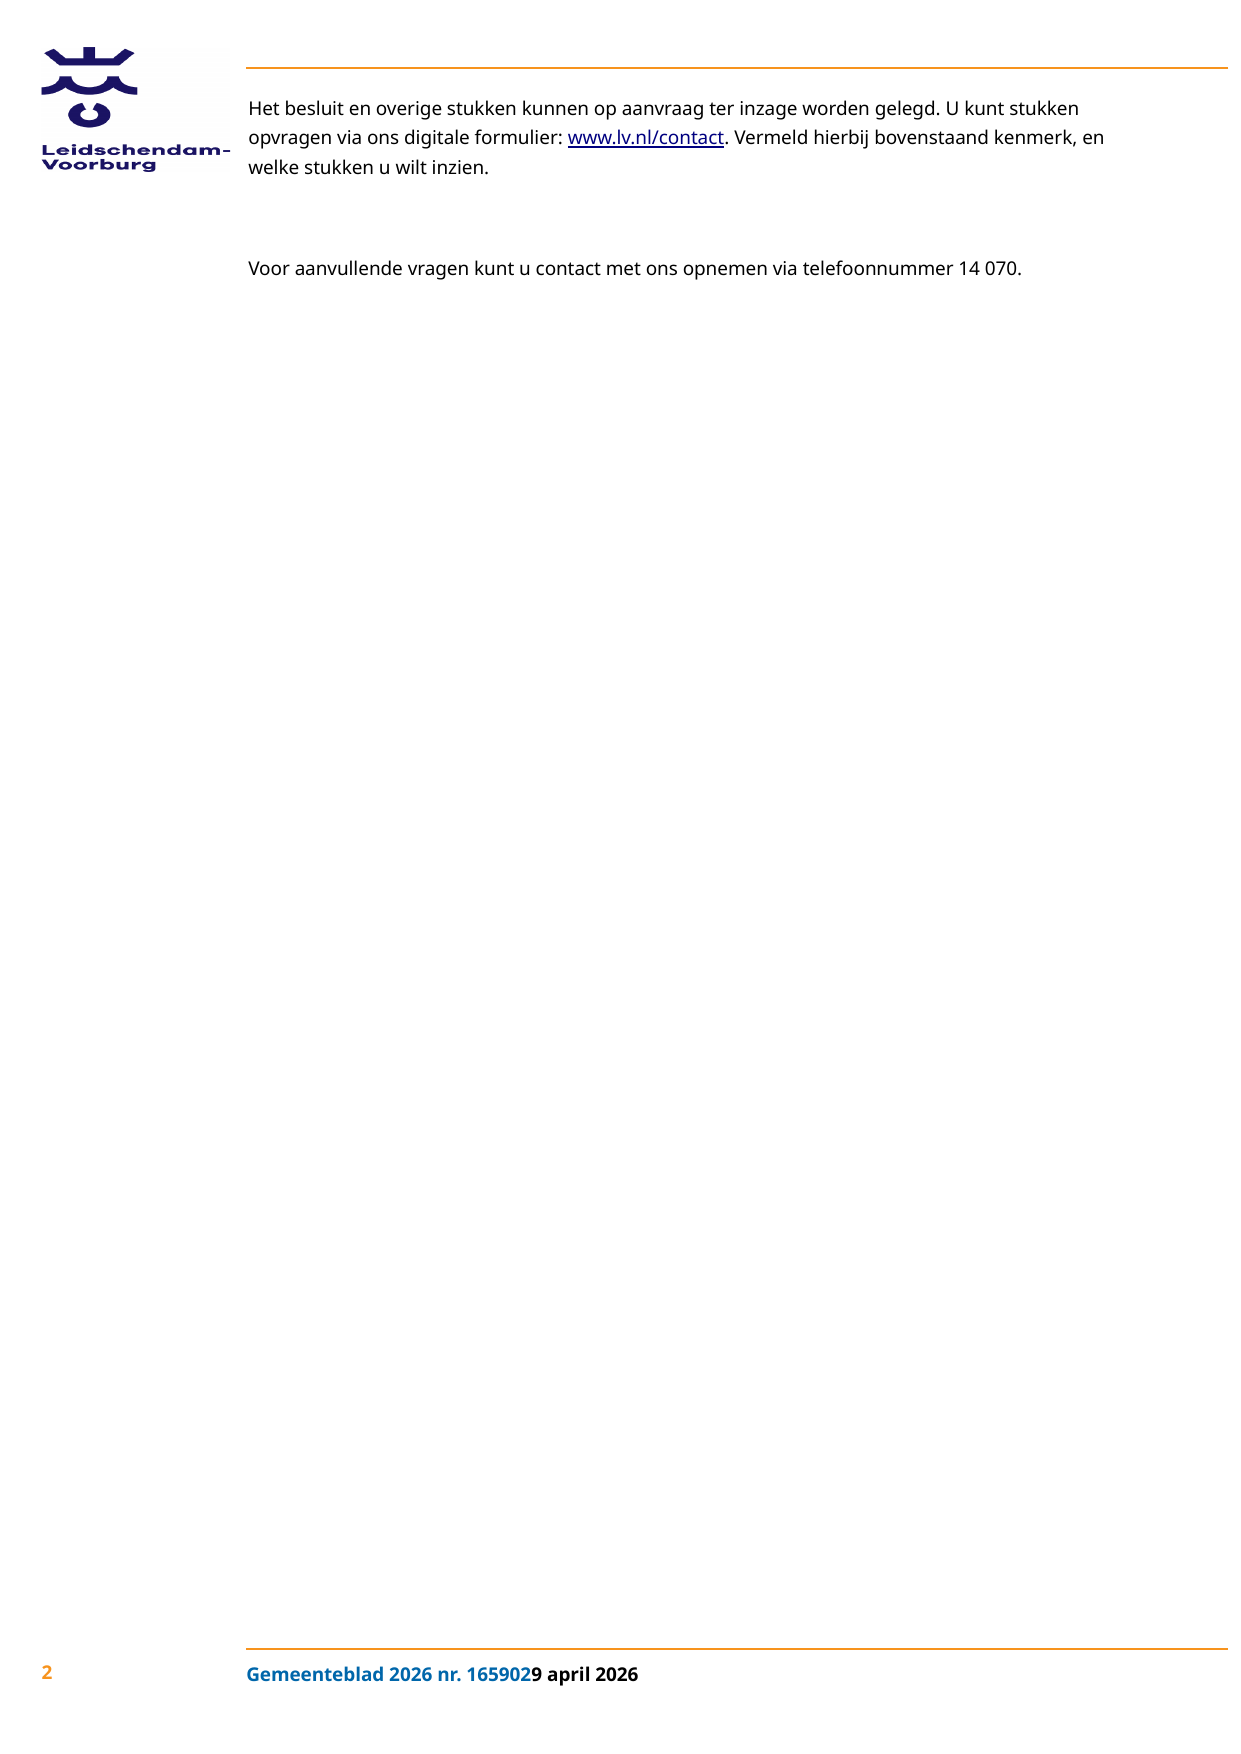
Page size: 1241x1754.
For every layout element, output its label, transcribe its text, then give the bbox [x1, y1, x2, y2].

text Voor aanvullende vragen kunt u contact met ons opnemen via telefoonnummer 14 070. [248, 255, 1152, 281]
text Het besluit en overige stukken kunnen op aanvraag ter inzage worden gelegd. U kunt stukken opvragen via ons digitale formulier: www.lv.nl/contact. Vermeld hierbij bovenstaand kenmerk, en welke stukken u wilt inzien. [248, 95, 1152, 180]
picture [41, 47, 231, 172]
